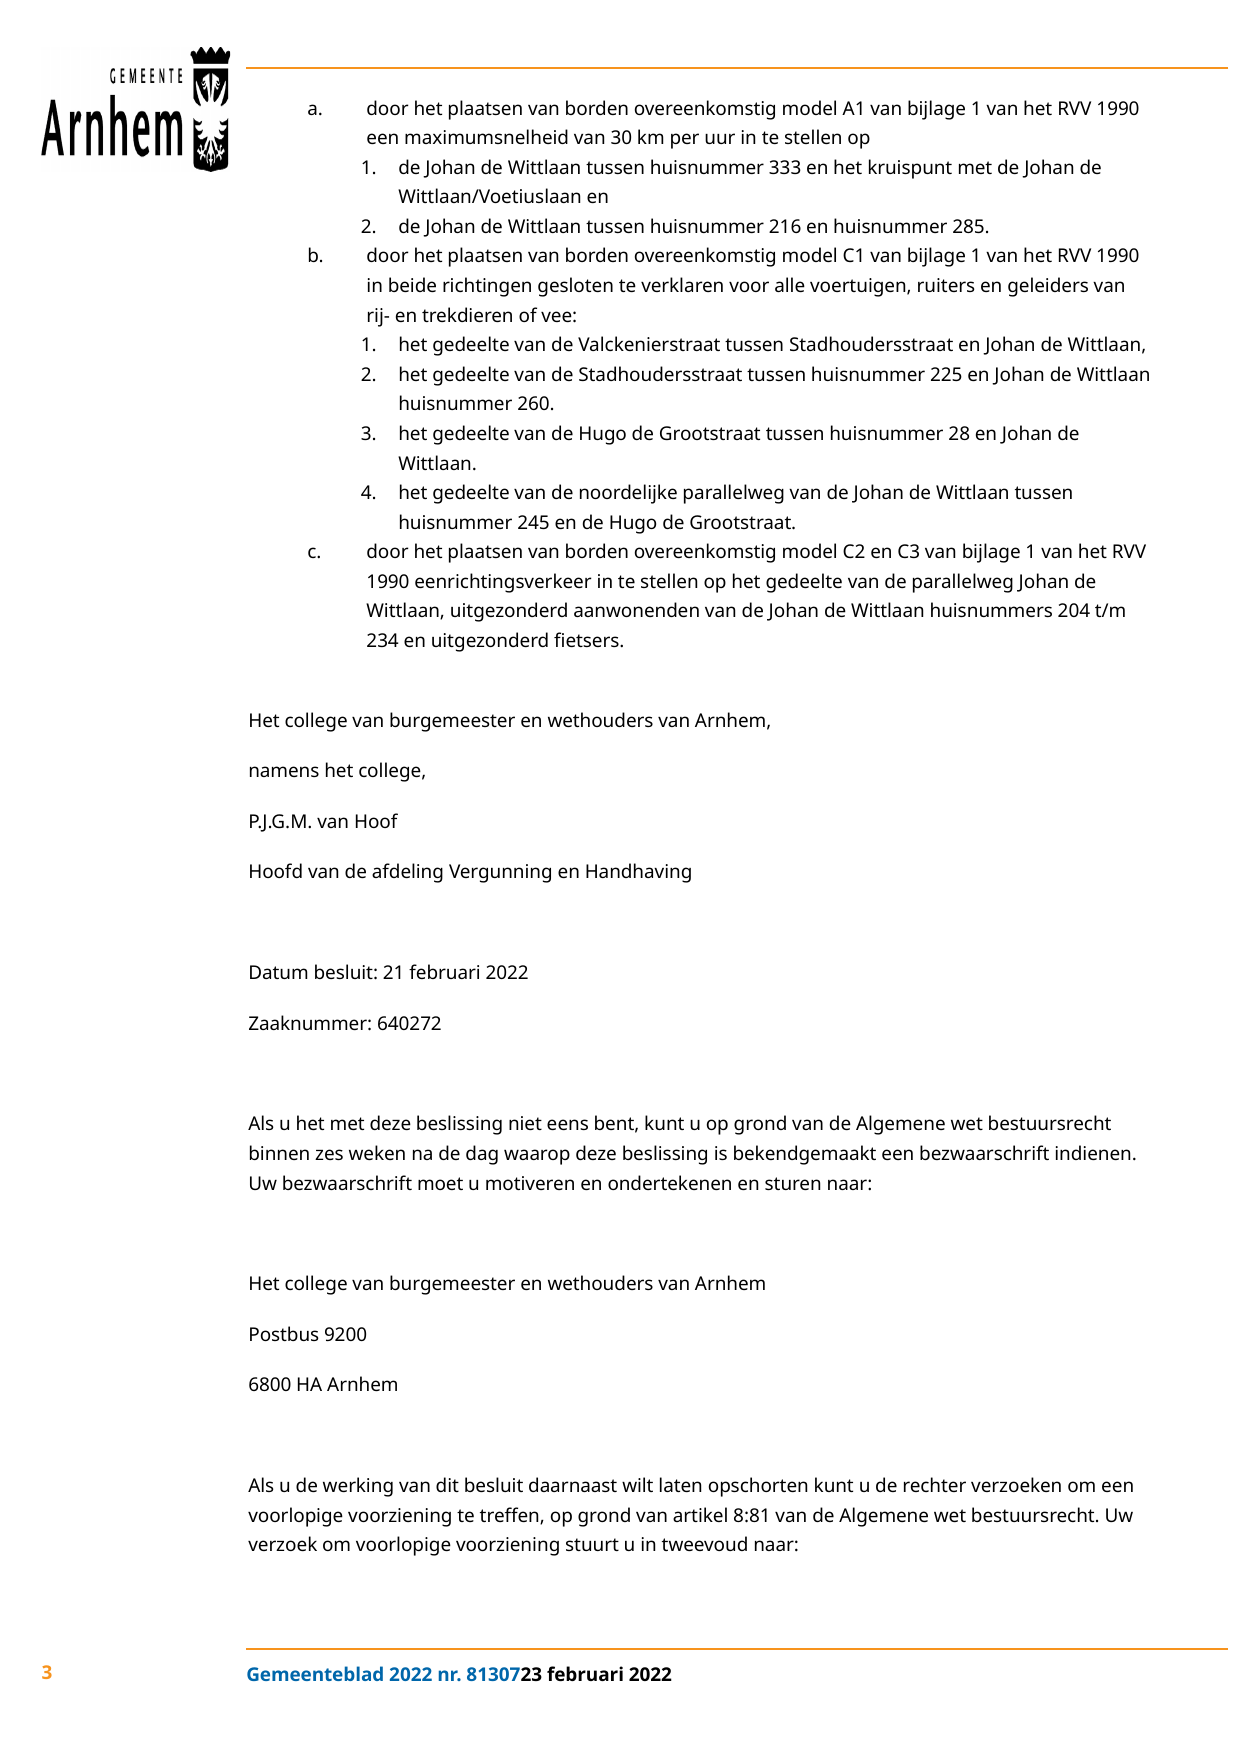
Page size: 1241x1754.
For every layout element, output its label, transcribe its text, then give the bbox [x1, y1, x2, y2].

text 6800 HA Arnhem [248, 1371, 1152, 1397]
list de Johan de Wittlaan tussen huisnummer 216 en huisnummer 285. [361, 213, 1152, 239]
picture [41, 47, 231, 172]
list het gedeelte van de noordelijke parallelweg van de Johan de Wittlaan tussen huisnummer 245 en de Hugo de Grootstraat. [361, 479, 1152, 535]
text Het college van burgemeester en wethouders van Arnhem [248, 1271, 1152, 1296]
list de Johan de Wittlaan tussen huisnummer 333 en het kruispunt met de Johan de Wittlaan/Voetiuslaan en [361, 154, 1152, 209]
text namens het college, [248, 758, 1152, 783]
text Datum besluit: 21 februari 2022 [248, 959, 1152, 985]
text Hoofd van de afdeling Vergunning en Handhaving [248, 858, 1152, 884]
text Zaaknummer: 640272 [248, 1010, 1152, 1036]
list door het plaatsen van borden overeenkomstig model C2 en C3 van bijlage 1 van het RVV 1990 eenrichtingsverkeer in te stellen op het gedeelte van de parallelweg Johan de Wittlaan, uitgezonderd aanwonenden van de Johan de Wittlaan huisnummers 204 t/m 234 en uitgezonderd fietsers. [307, 538, 1152, 653]
text Als u de werking van dit besluit daarnaast wilt laten opschorten kunt u de rechter verzoeken om een voorlopige voorziening te treffen, op grond van artikel 8:81 van de Algemene wet bestuursrecht. Uw verzoek om voorlopige voorziening stuurt u in tweevoud naar: [248, 1472, 1152, 1557]
text Postbus 9200 [248, 1321, 1152, 1347]
text P.J.G.M. van Hoof [248, 808, 1152, 834]
text Het college van burgemeester en wethouders van Arnhem, [248, 707, 1152, 733]
list door het plaatsen van borden overeenkomstig model C1 van bijlage 1 van het RVV 1990 in beide richtingen gesloten te verklaren voor alle voertuigen, ruiters en geleiders van rij- en trekdieren of vee: [307, 243, 1152, 328]
list het gedeelte van de Stadhoudersstraat tussen huisnummer 225 en Johan de Wittlaan huisnummer 260. [361, 361, 1152, 416]
list het gedeelte van de Hugo de Grootstraat tussen huisnummer 28 en Johan de Wittlaan. [361, 420, 1152, 476]
text Als u het met deze beslissing niet eens bent, kunt u op grond van de Algemene wet bestuursrecht binnen zes weken na de dag waarop deze beslissing is bekendgemaakt een bezwaarschrift indienen. Uw bezwaarschrift moet u motiveren en ondertekenen en sturen naar: [248, 1111, 1152, 1196]
list het gedeelte van de Valckenierstraat tussen Stadhoudersstraat en Johan de Wittlaan, [361, 331, 1152, 357]
list door het plaatsen van borden overeenkomstig model A1 van bijlage 1 van het RVV 1990 een maximumsnelheid van 30 km per uur in te stellen op [307, 95, 1152, 150]
